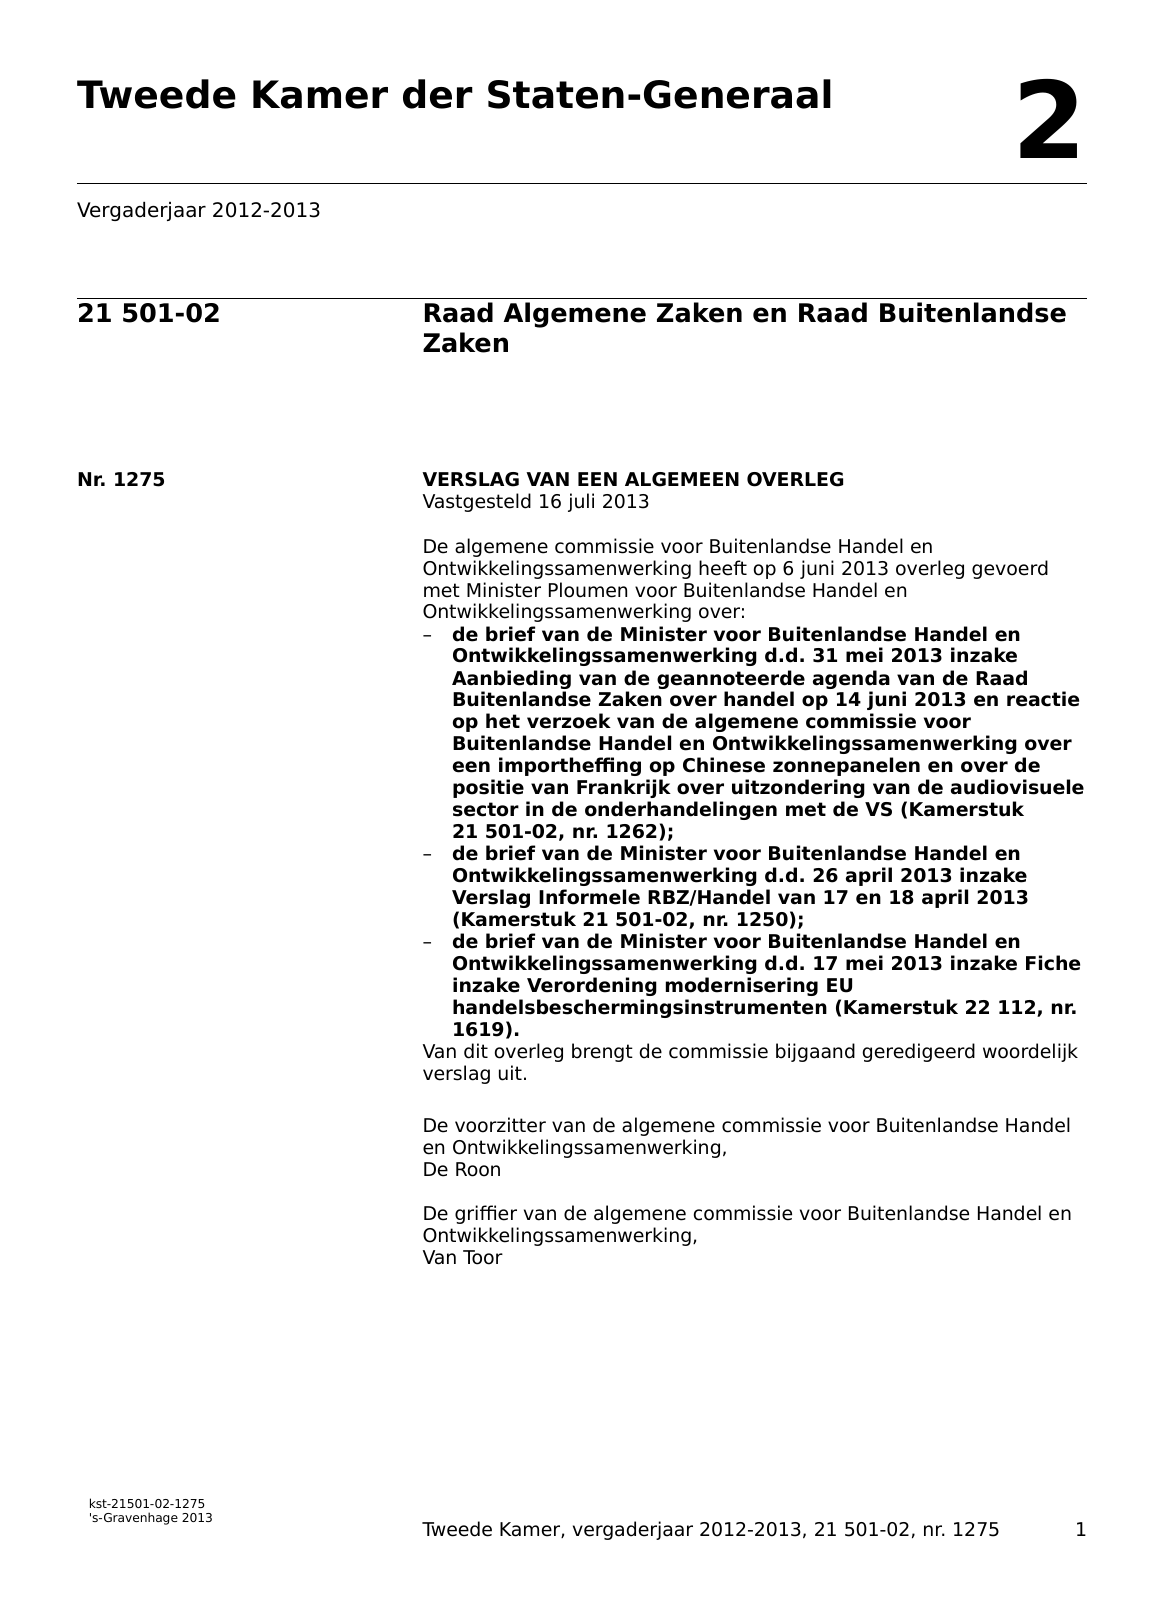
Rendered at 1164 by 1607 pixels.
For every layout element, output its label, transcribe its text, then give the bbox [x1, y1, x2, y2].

text – de brief van de Minister voor Buitenlandse Handel en Ontwikkelingssamenwerking d.d. 17 mei 2013 inzake Fiche inzake Verordening modernisering EU handelsbeschermingsinstrumenten (Kamerstuk 22 112, nr. 1619). [422, 931, 1087, 1041]
subtitle 21 501-02 Raad Algemene Zaken en Raad Buitenlandse Zaken [77, 299, 1087, 358]
text Vastgesteld 16 juli 2013 [422, 491, 1087, 513]
text De griffier van de algemene commissie voor Buitenlandse Handel en Ontwikkelingssamenwerking, Van Toor [422, 1203, 1087, 1269]
text Van dit overleg brengt de commissie bijgaand geredigeerd woordelijk verslag uit. [422, 1041, 1087, 1085]
text 's-Gravenhage 2013 [88, 1511, 323, 1525]
text – de brief van de Minister voor Buitenlandse Handel en Ontwikkelingssamenwerking d.d. 31 mei 2013 inzake Aanbieding van de geannoteerde agenda van de Raad Buitenlandse Zaken over handel op 14 juni 2013 en reactie op het verzoek van de algemene commissie voor Buitenlandse Handel en Ontwikkelingssamenwerking over een importheffing op Chinese zonnepanelen en over de positie van Frankrijk over uitzondering van de audiovisuele sector in de onderhandelingen met de VS (Kamerstuk 21 501-02, nr. 1262); [422, 623, 1087, 843]
table_header Tweede Kamer der Staten-Generaal [77, 59, 886, 183]
table_header 2 [886, 59, 1087, 183]
text – de brief van de Minister voor Buitenlandse Handel en Ontwikkelingssamenwerking d.d. 26 april 2013 inzake Verslag Informele RBZ/Handel van 17 en 18 april 2013 (Kamerstuk 21 501-02, nr. 1250); [422, 843, 1087, 931]
text De algemene commissie voor Buitenlandse Handel en Ontwikkelingssamenwerking heeft op 6 juni 2013 overleg gevoerd met Minister Ploumen voor Buitenlandse Handel en Ontwikkelingssamenwerking over: [422, 536, 1087, 623]
text kst-21501-02-1275 [88, 1497, 323, 1511]
text De voorzitter van de algemene commissie voor Buitenlandse Handel en Ontwikkelingssamenwerking, De Roon [422, 1115, 1087, 1181]
subtitle Nr. 1275 VERSLAG VAN EEN ALGEMEEN OVERLEG [77, 469, 1087, 491]
table_cell Vergaderjaar 2012-2013 [77, 184, 1087, 298]
